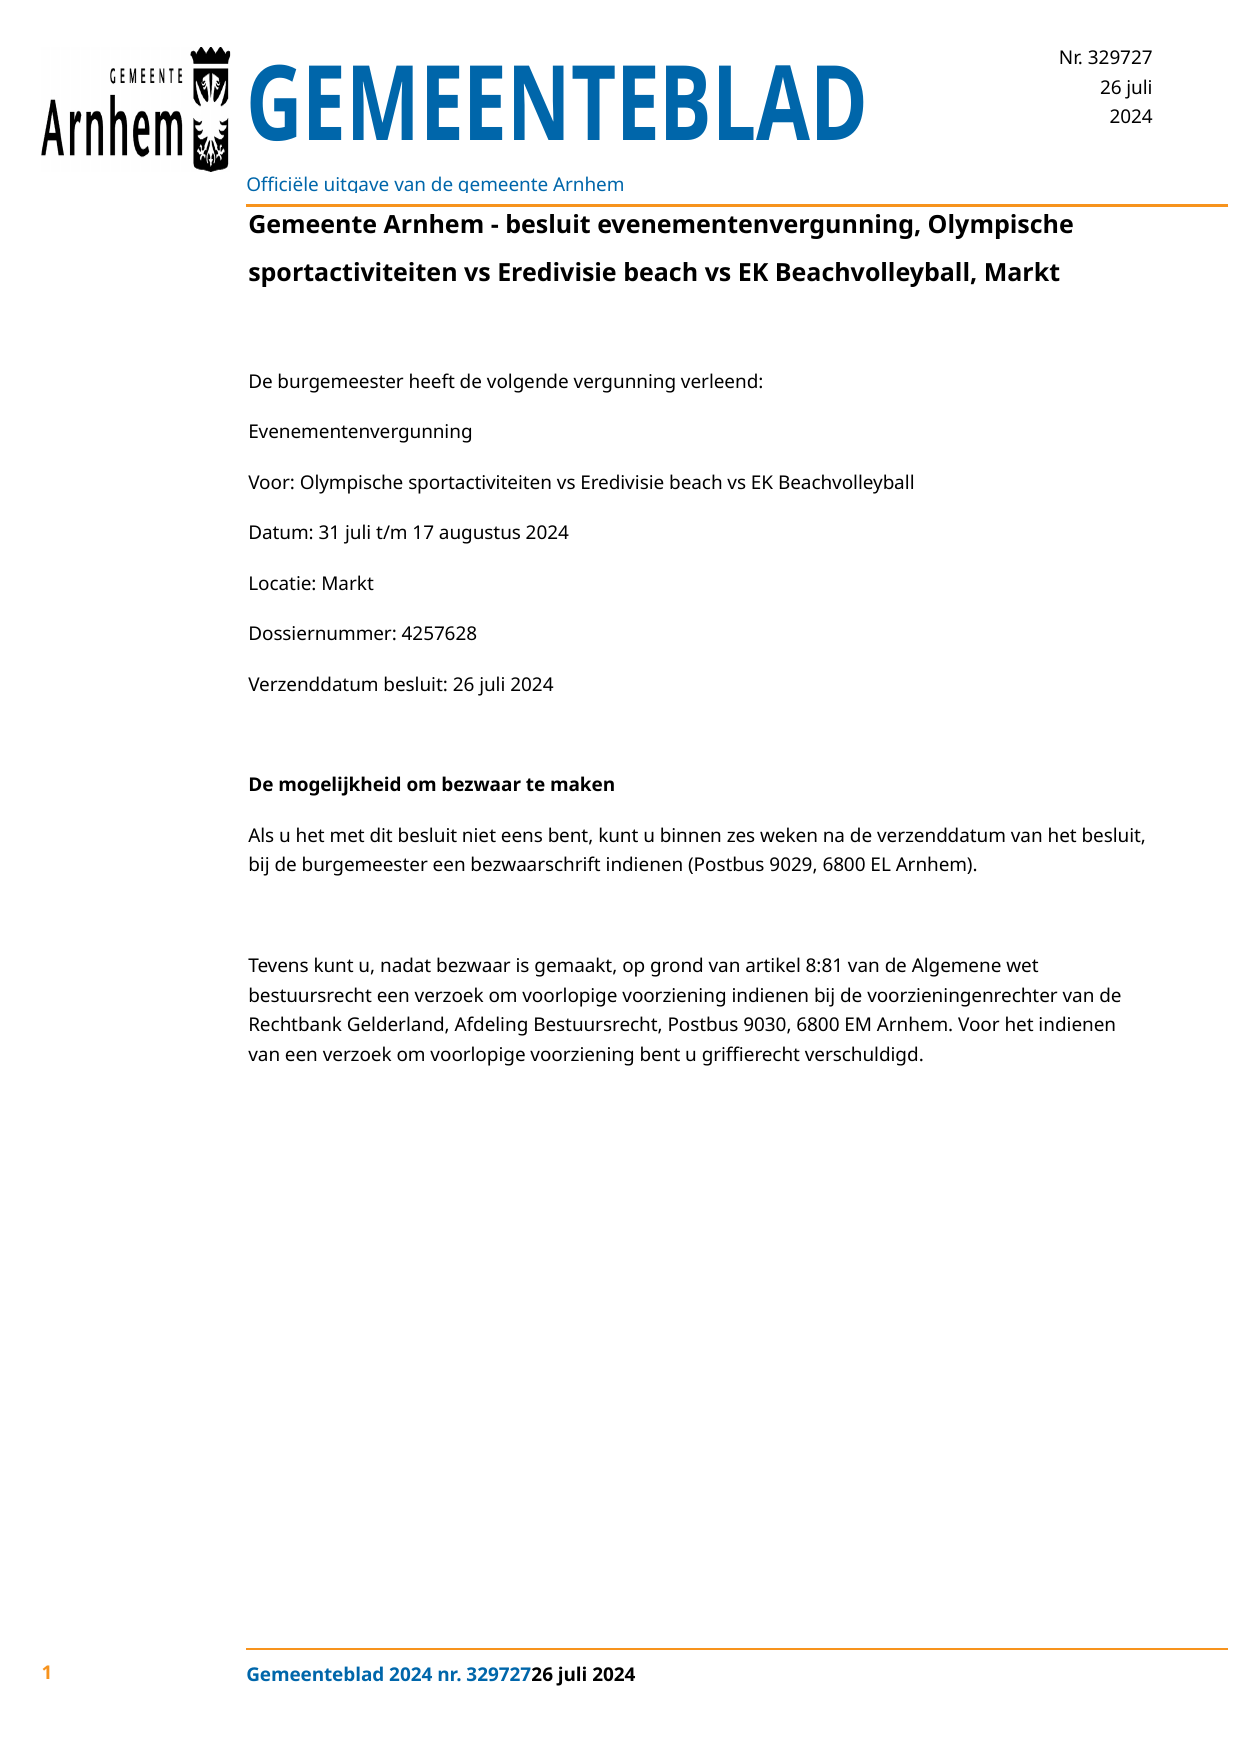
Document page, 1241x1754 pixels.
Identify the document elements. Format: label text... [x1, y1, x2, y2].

text Evenementenvergunning [248, 419, 1152, 444]
text Dossiernummer: 4257628 [248, 620, 1152, 646]
text De burgemeester heeft de volgende vergunning verleend: [248, 368, 1152, 394]
text De mogelijkheid om bezwaar te maken [248, 772, 1152, 797]
picture [41, 47, 231, 172]
text Verzenddatum besluit: 26 juli 2024 [248, 671, 1152, 697]
text Voor: Olympische sportactiviteiten vs Eredivisie beach vs EK Beachvolleyball [248, 469, 1152, 495]
text Locatie: Markt [248, 570, 1152, 596]
text Gemeente Arnhem - besluit evenementenvergunning, Olympische sportactiviteiten vs Eredivisie beach vs EK Beachvolleyball, Markt [248, 207, 1152, 288]
text Tevens kunt u, nadat bezwaar is gemaakt, op grond van artikel 8:81 van de Algemene wet bestuursrecht een verzoek om voorlopige voorziening indienen bij de voorzieningenrechter van de Rechtbank Gelderland, Afdeling Bestuursrecht, Postbus 9030, 6800 EM Arnhem. Voor het indienen van een verzoek om voorlopige voorziening bent u griffierecht verschuldigd. [248, 952, 1152, 1067]
text Datum: 31 juli t/m 17 augustus 2024 [248, 519, 1152, 545]
text Als u het met dit besluit niet eens bent, kunt u binnen zes weken na de verzenddatum van het besluit, bij de burgemeester een bezwaarschrift indienen (Postbus 9029, 6800 EL Arnhem). [248, 822, 1152, 877]
